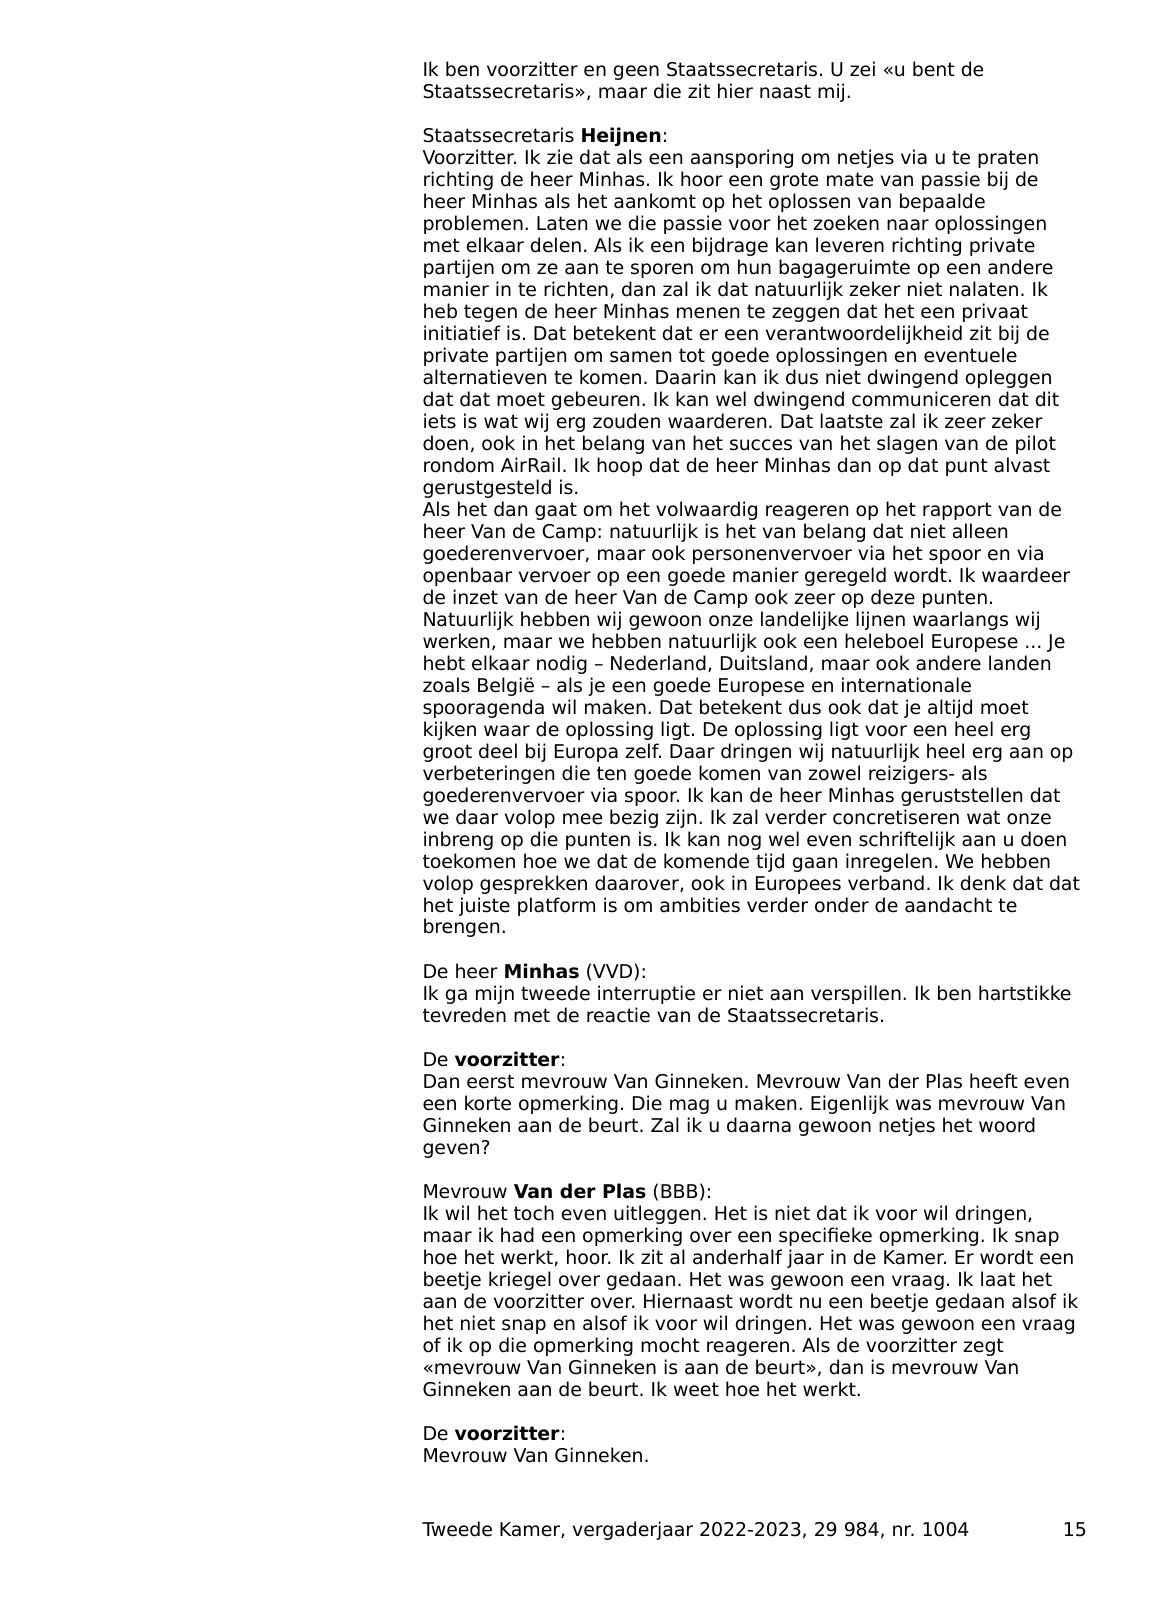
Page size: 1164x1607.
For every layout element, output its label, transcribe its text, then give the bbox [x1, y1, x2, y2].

text Ik ben voorzitter en geen Staatssecretaris. U zei «u bent de Staatssecretaris», maar die zit hier naast mij. [422, 59, 1087, 103]
text Staatssecretaris Heijnen: [422, 125, 1087, 147]
text Ik wil het toch even uitleggen. Het is niet dat ik voor wil dringen, maar ik had een opmerking over een specifieke opmerking. Ik snap hoe het werkt, hoor. Ik zit al anderhalf jaar in de Kamer. Er wordt een beetje kriegel over gedaan. Het was gewoon een vraag. Ik laat het aan de voorzitter over. Hiernaast wordt nu een beetje gedaan alsof ik het niet snap en alsof ik voor wil dringen. Het was gewoon een vraag of ik op die opmerking mocht reageren. Als de voorzitter zegt «mevrouw Van Ginneken is aan de beurt», dan is mevrouw Van Ginneken aan de beurt. Ik weet hoe het werkt. [422, 1203, 1087, 1401]
text Voorzitter. Ik zie dat als een aansporing om netjes via u te praten richting de heer Minhas. Ik hoor een grote mate van passie bij de heer Minhas als het aankomt op het oplossen van bepaalde problemen. Laten we die passie voor het zoeken naar oplossingen met elkaar delen. Als ik een bijdrage kan leveren richting private partijen om ze aan te sporen om hun bagageruimte op een andere manier in te richten, dan zal ik dat natuurlijk zeker niet nalaten. Ik heb tegen de heer Minhas menen te zeggen dat het een privaat initiatief is. Dat betekent dat er een verantwoordelijkheid zit bij de private partijen om samen tot goede oplossingen en eventuele alternatieven te komen. Daarin kan ik dus niet dwingend opleggen dat dat moet gebeuren. Ik kan wel dwingend communiceren dat dit iets is wat wij erg zouden waarderen. Dat laatste zal ik zeer zeker doen, ook in het belang van het succes van het slagen van de pilot rondom AirRail. Ik hoop dat de heer Minhas dan op dat punt alvast gerustgesteld is. [422, 147, 1087, 499]
text Als het dan gaat om het volwaardig reageren op het rapport van de heer Van de Camp: natuurlijk is het van belang dat niet alleen goederenvervoer, maar ook personenvervoer via het spoor en via openbaar vervoer op een goede manier geregeld wordt. Ik waardeer de inzet van de heer Van de Camp ook zeer op deze punten. Natuurlijk hebben wij gewoon onze landelijke lijnen waarlangs wij werken, maar we hebben natuurlijk ook een heleboel Europese ... Je hebt elkaar nodig – Nederland, Duitsland, maar ook andere landen zoals België – als je een goede Europese en internationale spooragenda wil maken. Dat betekent dus ook dat je altijd moet kijken waar de oplossing ligt. De oplossing ligt voor een heel erg groot deel bij Europa zelf. Daar dringen wij natuurlijk heel erg aan op verbeteringen die ten goede komen van zowel reizigers- als goederenvervoer via spoor. Ik kan de heer Minhas geruststellen dat we daar volop mee bezig zijn. Ik zal verder concretiseren wat onze inbreng op die punten is. Ik kan nog wel even schriftelijk aan u doen toekomen hoe we dat de komende tijd gaan inregelen. We hebben volop gesprekken daarover, ook in Europees verband. Ik denk dat dat het juiste platform is om ambities verder onder de aandacht te brengen. [422, 499, 1087, 938]
text Mevrouw Van Ginneken. [422, 1445, 1087, 1467]
text Ik ga mijn tweede interruptie er niet aan verspillen. Ik ben hartstikke tevreden met de reactie van de Staatssecretaris. [422, 983, 1087, 1027]
text De heer Minhas (VVD): [422, 961, 1087, 983]
text Dan eerst mevrouw Van Ginneken. Mevrouw Van der Plas heeft even een korte opmerking. Die mag u maken. Eigenlijk was mevrouw Van Ginneken aan de beurt. Zal ik u daarna gewoon netjes het woord geven? [422, 1071, 1087, 1159]
text De voorzitter: [422, 1423, 1087, 1445]
text De voorzitter: [422, 1049, 1087, 1071]
text Mevrouw Van der Plas (BBB): [422, 1181, 1087, 1203]
